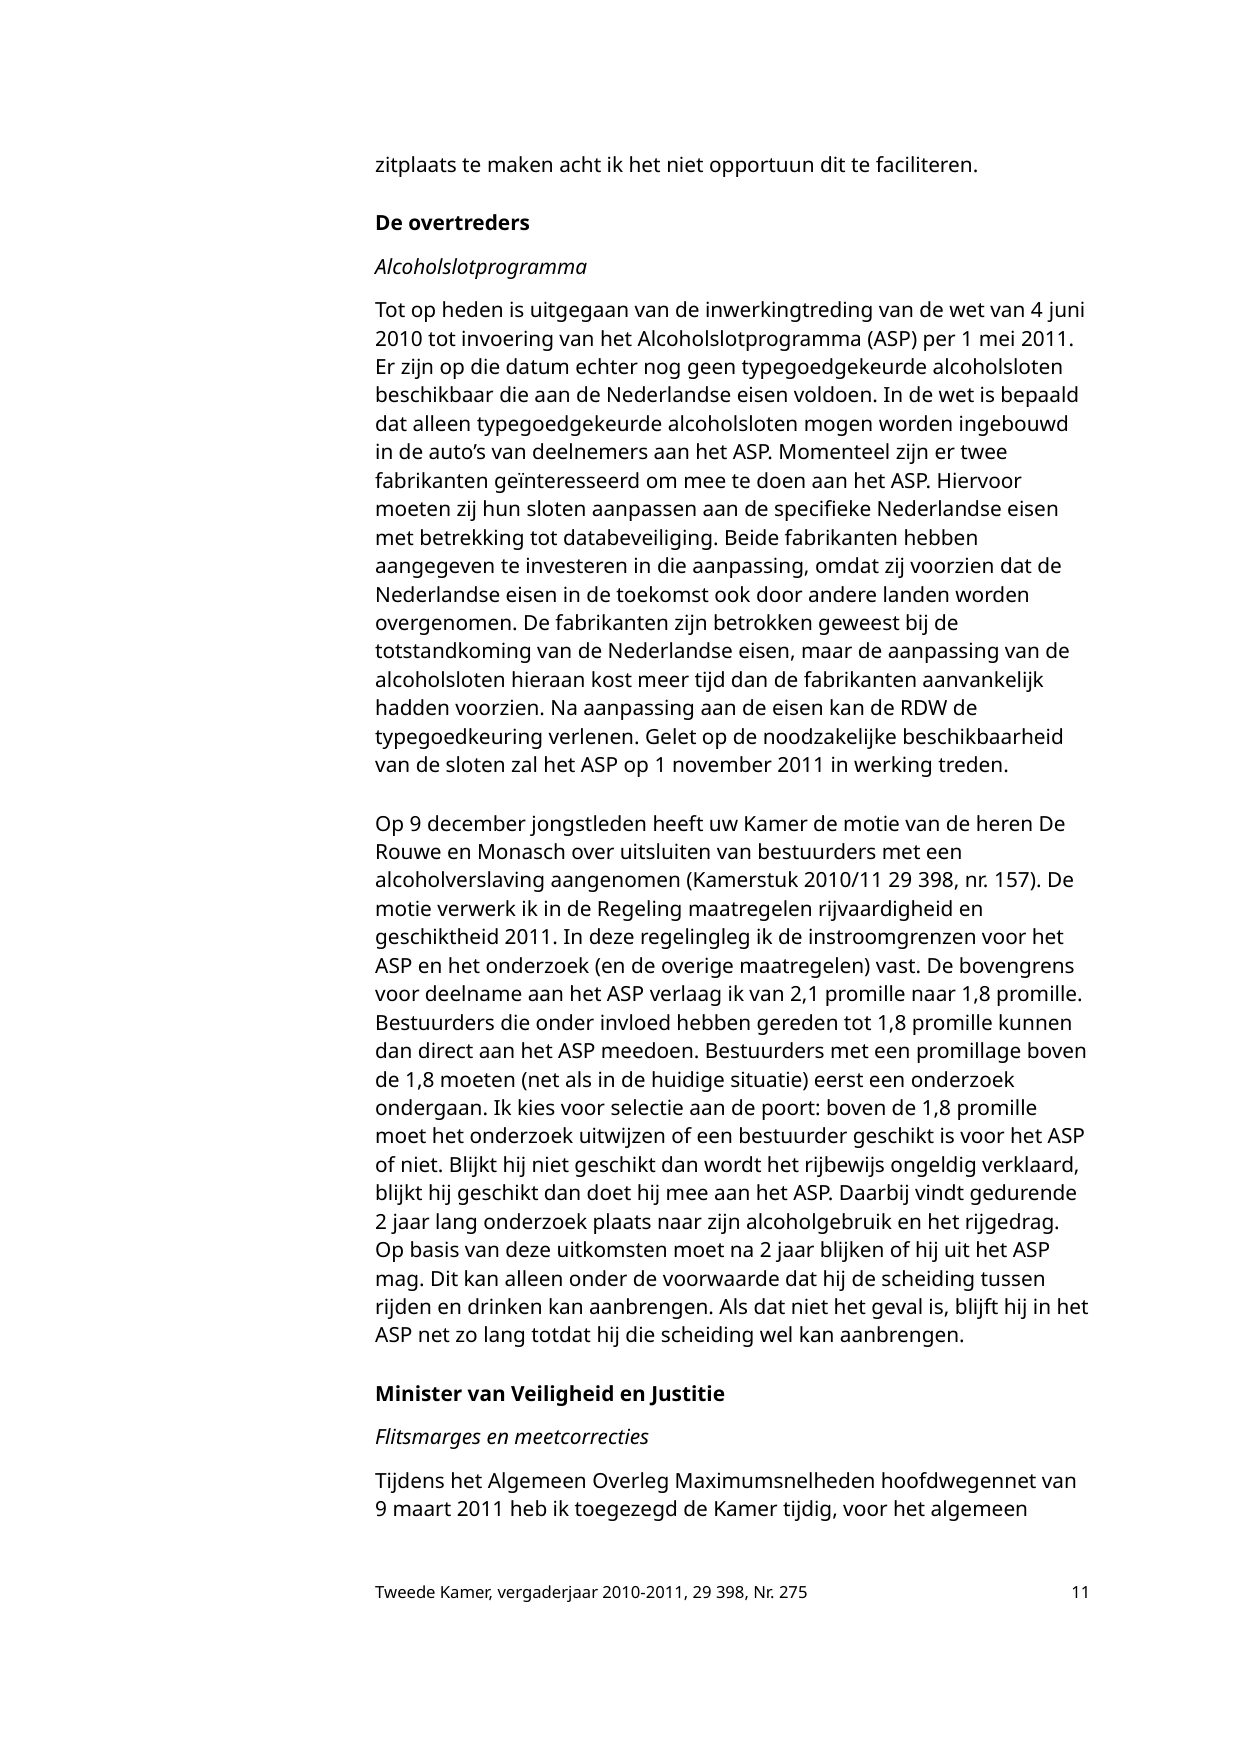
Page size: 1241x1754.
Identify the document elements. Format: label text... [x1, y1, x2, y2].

text zitplaats te maken acht ik het niet opportuun dit te faciliteren. [375, 150, 1090, 178]
text De overtreders [375, 208, 1090, 237]
text Minister van Veiligheid en Justitie [375, 1379, 1090, 1407]
text Op 9 december jongstleden heeft uw Kamer de motie van de heren De Rouwe en Monasch over uitsluiten van bestuurders met een alcoholverslaving aangenomen (Kamerstuk 2010/11 29 398, nr. 157). De motie verwerk ik in de Regeling maatregelen rijvaardigheid en geschiktheid 2011. In deze regelingleg ik de instroomgrenzen voor het ASP en het onderzoek (en de overige maatregelen) vast. De bovengrens voor deelname aan het ASP verlaag ik van 2,1 promille naar 1,8 promille. Bestuurders die onder invloed hebben gereden tot 1,8 promille kunnen dan direct aan het ASP meedoen. Bestuurders met een promillage boven de 1,8 moeten (net als in de huidige situatie) eerst een onderzoek ondergaan. Ik kies voor selectie aan de poort: boven de 1,8 promille moet het onderzoek uitwijzen of een bestuurder geschikt is voor het ASP of niet. Blijkt hij niet geschikt dan wordt het rijbewijs ongeldig verklaard, blijkt hij geschikt dan doet hij mee aan het ASP. Daarbij vindt gedurende 2 jaar lang onderzoek plaats naar zijn alcoholgebruik en het rijgedrag. Op basis van deze uitkomsten moet na 2 jaar blijken of hij uit het ASP mag. Dit kan alleen onder de voorwaarde dat hij de scheiding tussen rijden en drinken kan aanbrengen. Als dat niet het geval is, blijft hij in het ASP net zo lang totdat hij die scheiding wel kan aanbrengen. [375, 809, 1090, 1349]
text Alcoholslotprogramma [375, 252, 1090, 280]
text Flitsmarges en meetcorrecties [375, 1422, 1090, 1451]
text Tijdens het Algemeen Overleg Maximumsnelheden hoofdwegennet van 9 maart 2011 heb ik toegezegd de Kamer tijdig, voor het algemeen [375, 1466, 1090, 1523]
text Tot op heden is uitgegaan van de inwerkingtreding van de wet van 4 juni 2010 tot invoering van het Alcoholslotprogramma (ASP) per 1 mei 2011. Er zijn op die datum echter nog geen typegoedgekeurde alcoholsloten beschikbaar die aan de Nederlandse eisen voldoen. In de wet is bepaald dat alleen typegoedgekeurde alcoholsloten mogen worden ingebouwd in de auto’s van deelnemers aan het ASP. Momenteel zijn er twee fabrikanten geïnteresseerd om mee te doen aan het ASP. Hiervoor moeten zij hun sloten aanpassen aan de specifieke Nederlandse eisen met betrekking tot databeveiliging. Beide fabrikanten hebben aangegeven te investeren in die aanpassing, omdat zij voorzien dat de Nederlandse eisen in de toekomst ook door andere landen worden overgenomen. De fabrikanten zijn betrokken geweest bij de totstandkoming van de Nederlandse eisen, maar de aanpassing van de alcoholsloten hieraan kost meer tijd dan de fabrikanten aanvankelijk hadden voorzien. Na aanpassing aan de eisen kan de RDW de typegoedkeuring verlenen. Gelet op de noodzakelijke beschikbaarheid van de sloten zal het ASP op 1 november 2011 in werking treden. [375, 295, 1090, 779]
